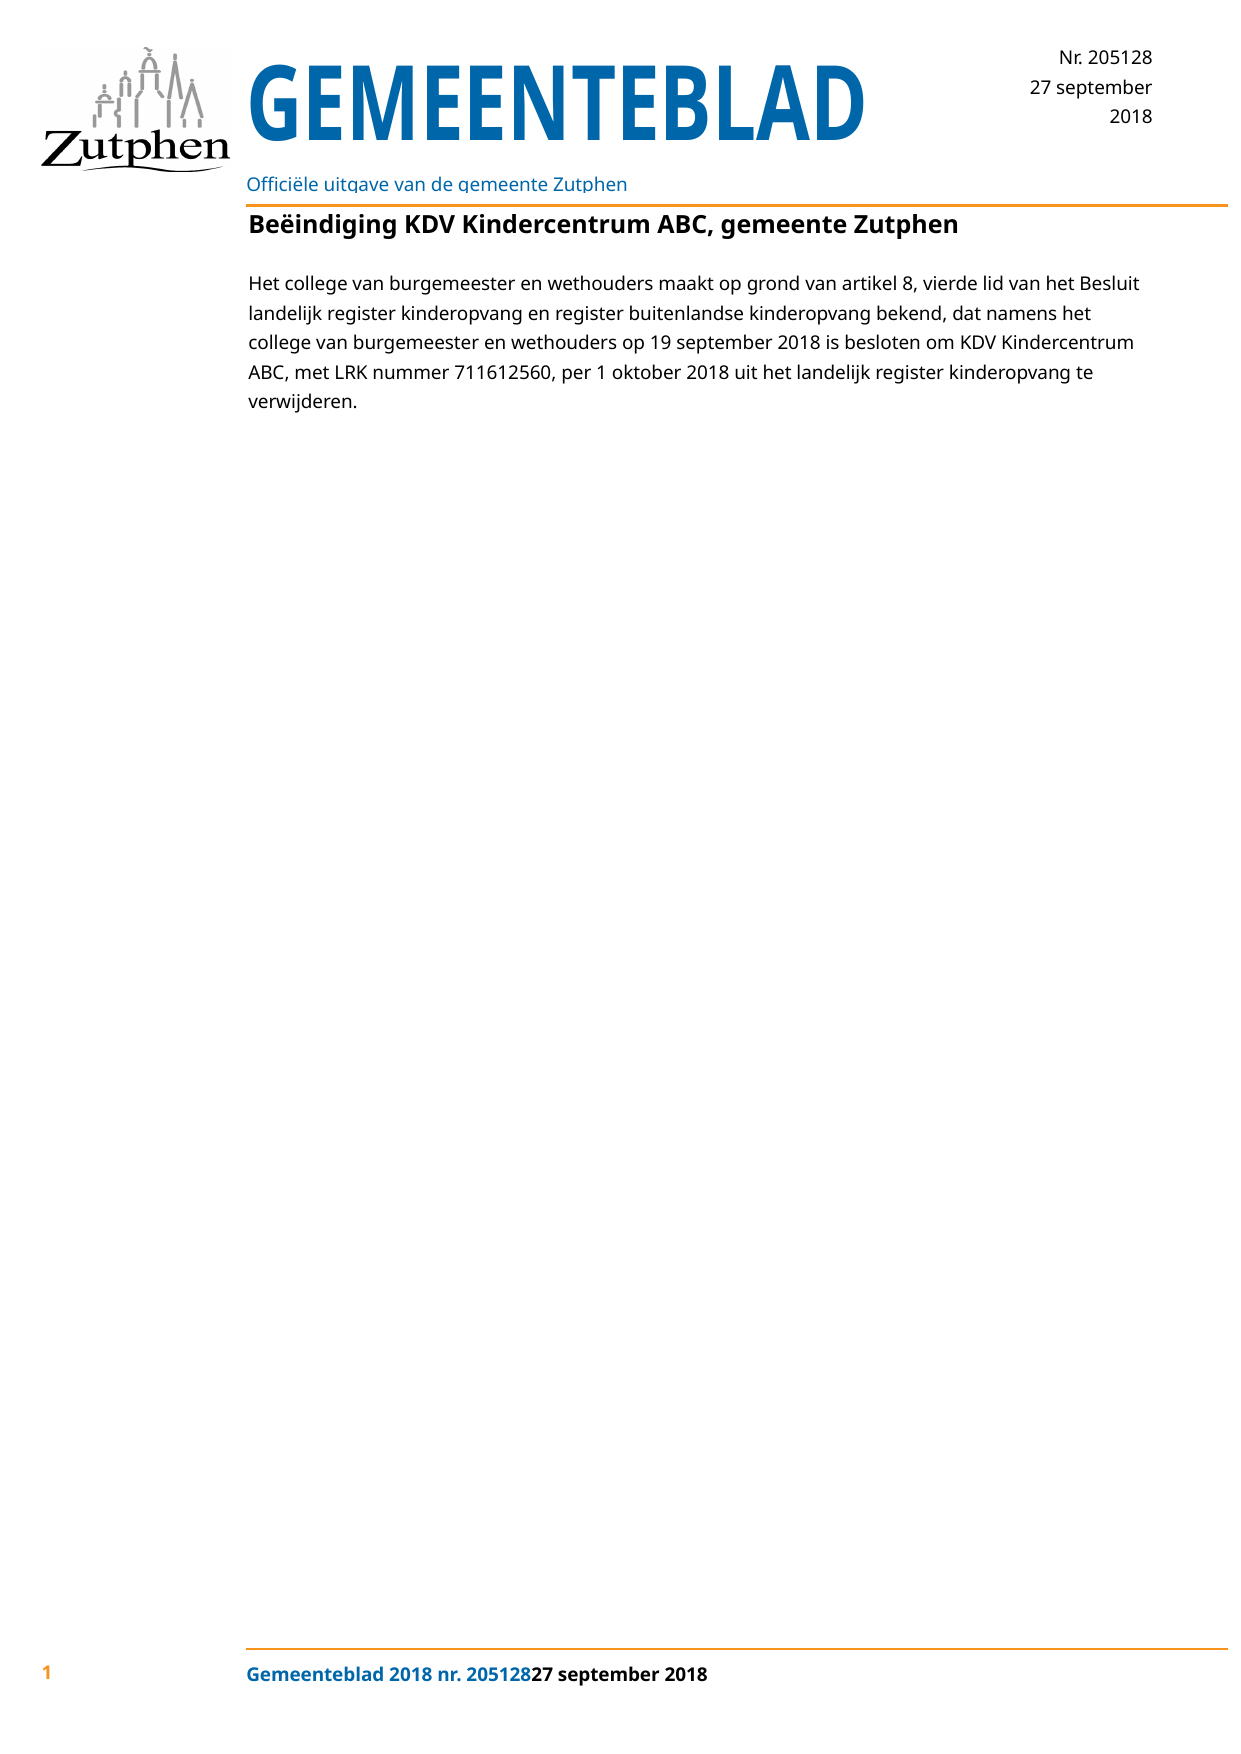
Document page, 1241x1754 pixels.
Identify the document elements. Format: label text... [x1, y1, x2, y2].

text Beëindiging KDV Kindercentrum ABC, gemeente Zutphen [248, 207, 1152, 241]
picture [41, 47, 231, 172]
text Het college van burgemeester en wethouders maakt op grond van artikel 8, vierde lid van het Besluit landelijk register kinderopvang en register buitenlandse kinderopvang bekend, dat namens het college van burgemeester en wethouders op 19 september 2018 is besloten om KDV Kindercentrum ABC, met LRK nummer 711612560, per 1 oktober 2018 uit het landelijk register kinderopvang te verwijderen. [248, 270, 1152, 414]
